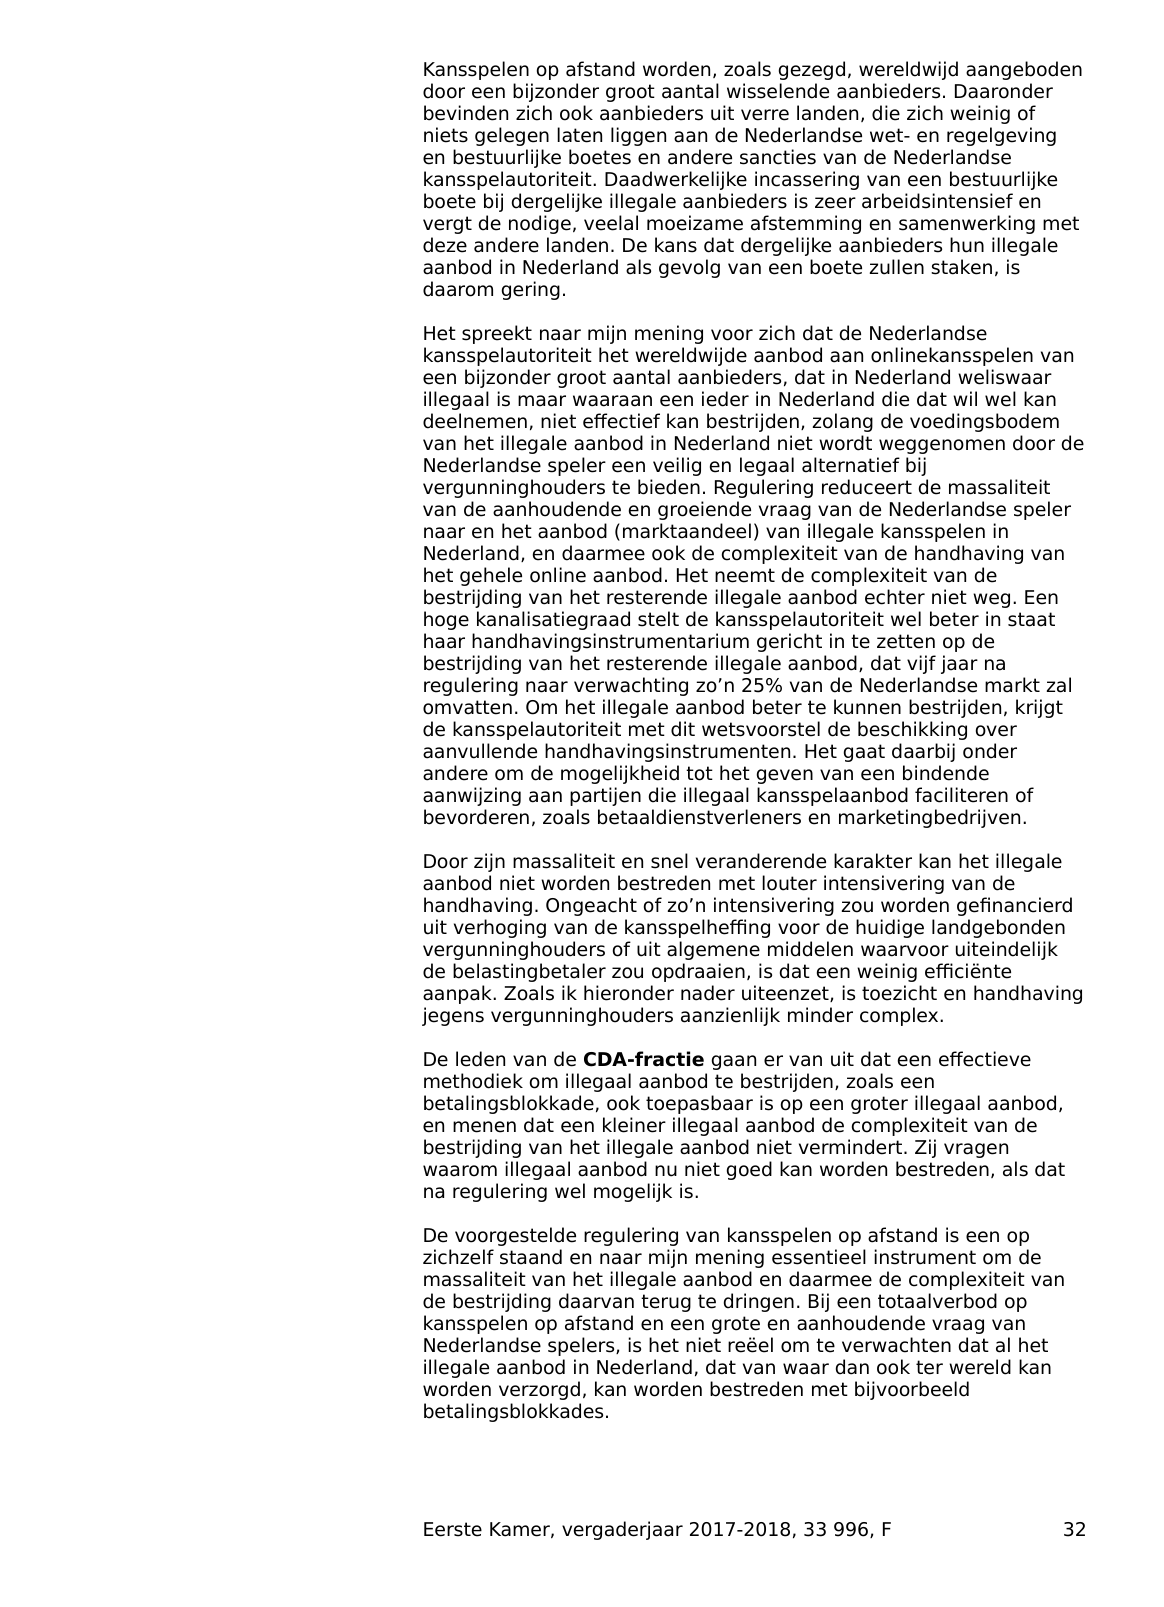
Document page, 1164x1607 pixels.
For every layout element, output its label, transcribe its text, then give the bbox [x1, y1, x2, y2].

text Door zijn massaliteit en snel veranderende karakter kan het illegale aanbod niet worden bestreden met louter intensivering van de handhaving. Ongeacht of zo’n intensivering zou worden gefinancierd uit verhoging van de kansspelheffing voor de huidige landgebonden vergunninghouders of uit algemene middelen waarvoor uiteindelijk de belastingbetaler zou opdraaien, is dat een weinig efficiënte aanpak. Zoals ik hieronder nader uiteenzet, is toezicht en handhaving jegens vergunninghouders aanzienlijk minder complex. [422, 851, 1087, 1027]
text Kansspelen op afstand worden, zoals gezegd, wereldwijd aangeboden door een bijzonder groot aantal wisselende aanbieders. Daaronder bevinden zich ook aanbieders uit verre landen, die zich weinig of niets gelegen laten liggen aan de Nederlandse wet- en regelgeving en bestuurlijke boetes en andere sancties van de Nederlandse kansspelautoriteit. Daadwerkelijke incassering van een bestuurlijke boete bij dergelijke illegale aanbieders is zeer arbeidsintensief en vergt de nodige, veelal moeizame afstemming en samenwerking met deze andere landen. De kans dat dergelijke aanbieders hun illegale aanbod in Nederland als gevolg van een boete zullen staken, is daarom gering. [422, 59, 1087, 301]
text De leden van de CDA-fractie gaan er van uit dat een effectieve methodiek om illegaal aanbod te bestrijden, zoals een betalingsblokkade, ook toepasbaar is op een groter illegaal aanbod, en menen dat een kleiner illegaal aanbod de complexiteit van de bestrijding van het illegale aanbod niet vermindert. Zij vragen waarom illegaal aanbod nu niet goed kan worden bestreden, als dat na regulering wel mogelijk is. [422, 1049, 1087, 1203]
text Het spreekt naar mijn mening voor zich dat de Nederlandse kansspelautoriteit het wereldwijde aanbod aan onlinekansspelen van een bijzonder groot aantal aanbieders, dat in Nederland weliswaar illegaal is maar waaraan een ieder in Nederland die dat wil wel kan deelnemen, niet effectief kan bestrijden, zolang de voedingsbodem van het illegale aanbod in Nederland niet wordt weggenomen door de Nederlandse speler een veilig en legaal alternatief bij vergunninghouders te bieden. Regulering reduceert de massaliteit van de aanhoudende en groeiende vraag van de Nederlandse speler naar en het aanbod (marktaandeel) van illegale kansspelen in Nederland, en daarmee ook de complexiteit van de handhaving van het gehele online aanbod. Het neemt de complexiteit van de bestrijding van het resterende illegale aanbod echter niet weg. Een hoge kanalisatiegraad stelt de kansspelautoriteit wel beter in staat haar handhavingsinstrumentarium gericht in te zetten op de bestrijding van het resterende illegale aanbod, dat vijf jaar na regulering naar verwachting zo’n 25% van de Nederlandse markt zal omvatten. Om het illegale aanbod beter te kunnen bestrijden, krijgt de kansspelautoriteit met dit wetsvoorstel de beschikking over aanvullende handhavingsinstrumenten. Het gaat daarbij onder andere om de mogelijkheid tot het geven van een bindende aanwijzing aan partijen die illegaal kansspelaanbod faciliteren of bevorderen, zoals betaaldienstverleners en marketingbedrijven. [422, 323, 1087, 828]
text De voorgestelde regulering van kansspelen op afstand is een op zichzelf staand en naar mijn mening essentieel instrument om de massaliteit van het illegale aanbod en daarmee de complexiteit van de bestrijding daarvan terug te dringen. Bij een totaalverbod op kansspelen op afstand en een grote en aanhoudende vraag van Nederlandse spelers, is het niet reëel om te verwachten dat al het illegale aanbod in Nederland, dat van waar dan ook ter wereld kan worden verzorgd, kan worden bestreden met bijvoorbeeld betalingsblokkades. [422, 1225, 1087, 1423]
